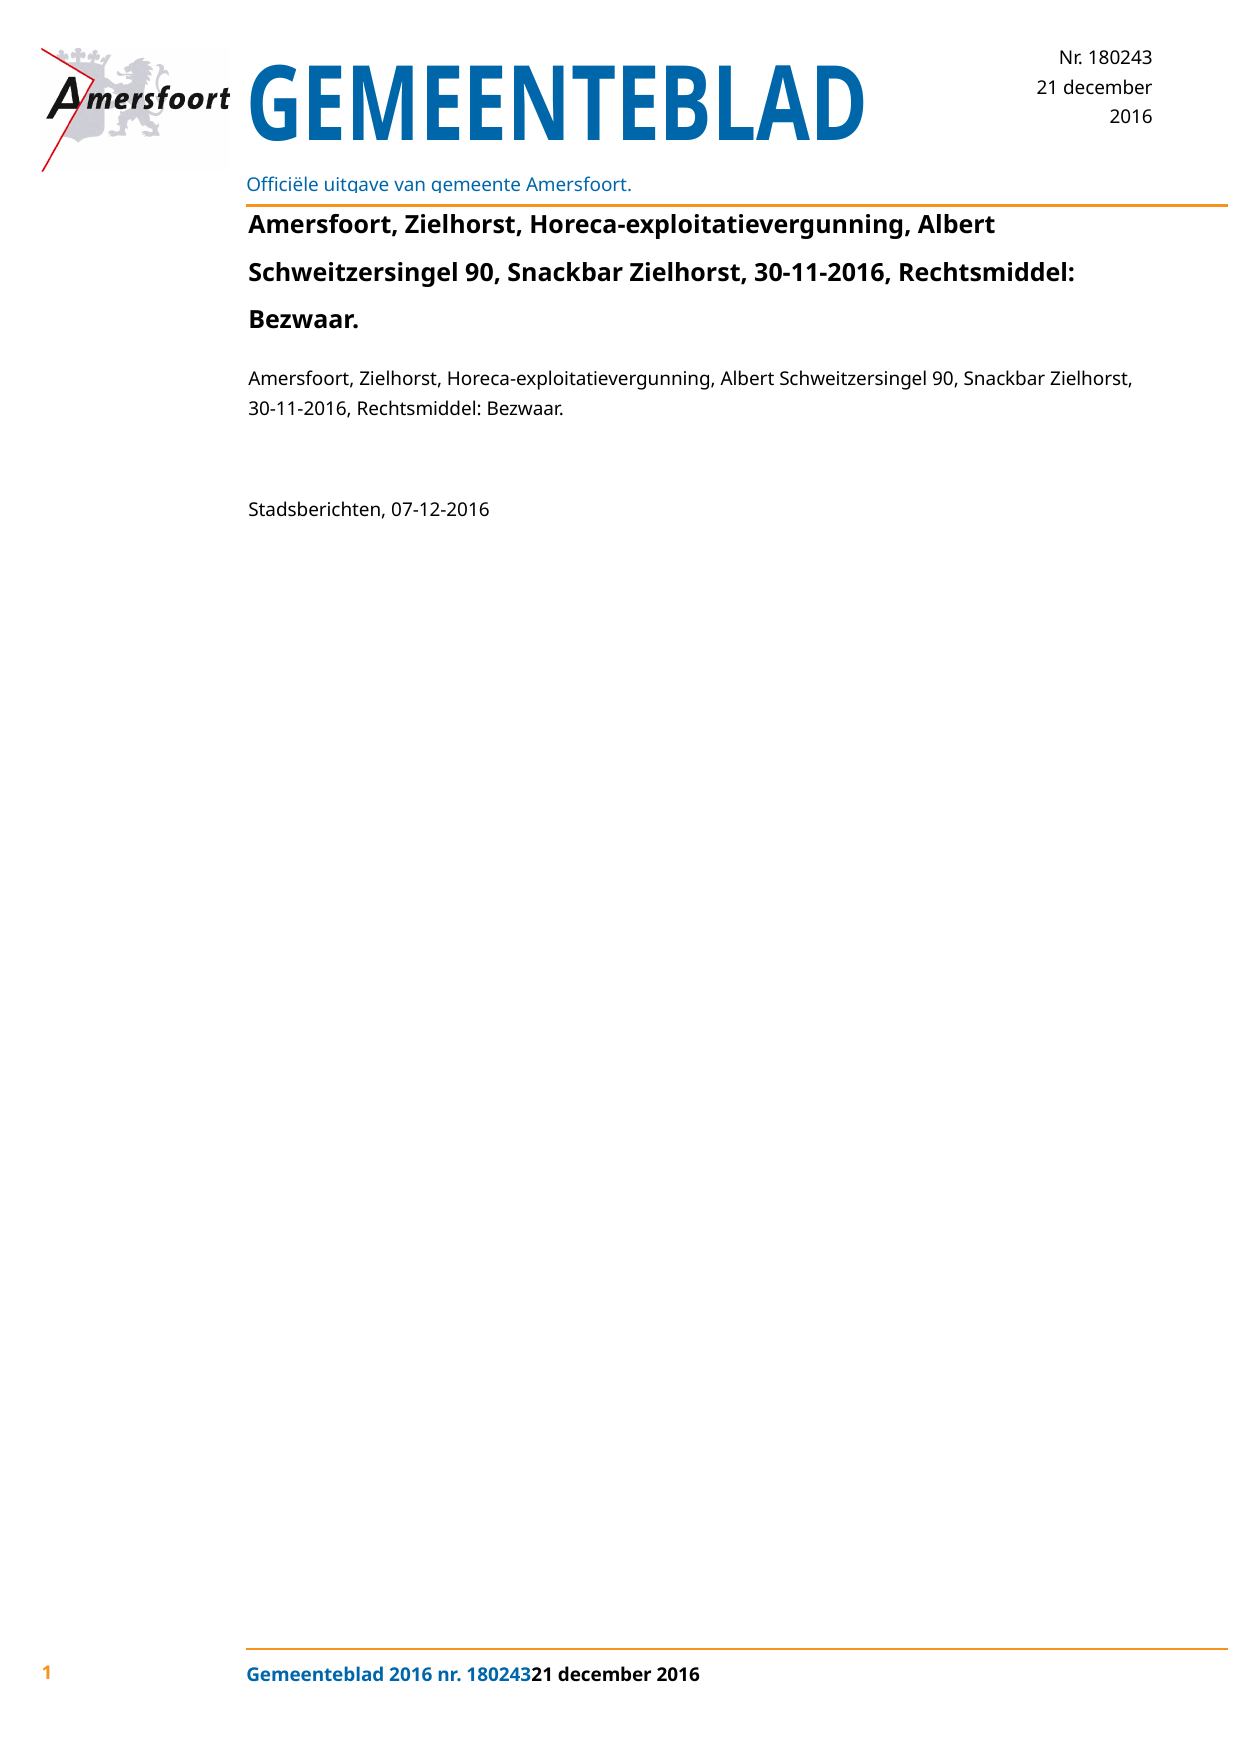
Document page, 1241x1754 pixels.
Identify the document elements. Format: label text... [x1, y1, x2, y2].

text Amersfoort, Zielhorst, Horeca-exploitatievergunning, Albert Schweitzersingel 90, Snackbar Zielhorst, 30-11-2016, Rechtsmiddel: Bezwaar. [248, 207, 1152, 336]
picture [41, 47, 231, 172]
text Amersfoort, Zielhorst, Horeca-exploitatievergunning, Albert Schweitzersingel 90, Snackbar Zielhorst, 30-11-2016, Rechtsmiddel: Bezwaar. [248, 366, 1152, 421]
text Stadsberichten, 07-12-2016 [248, 496, 1152, 522]
